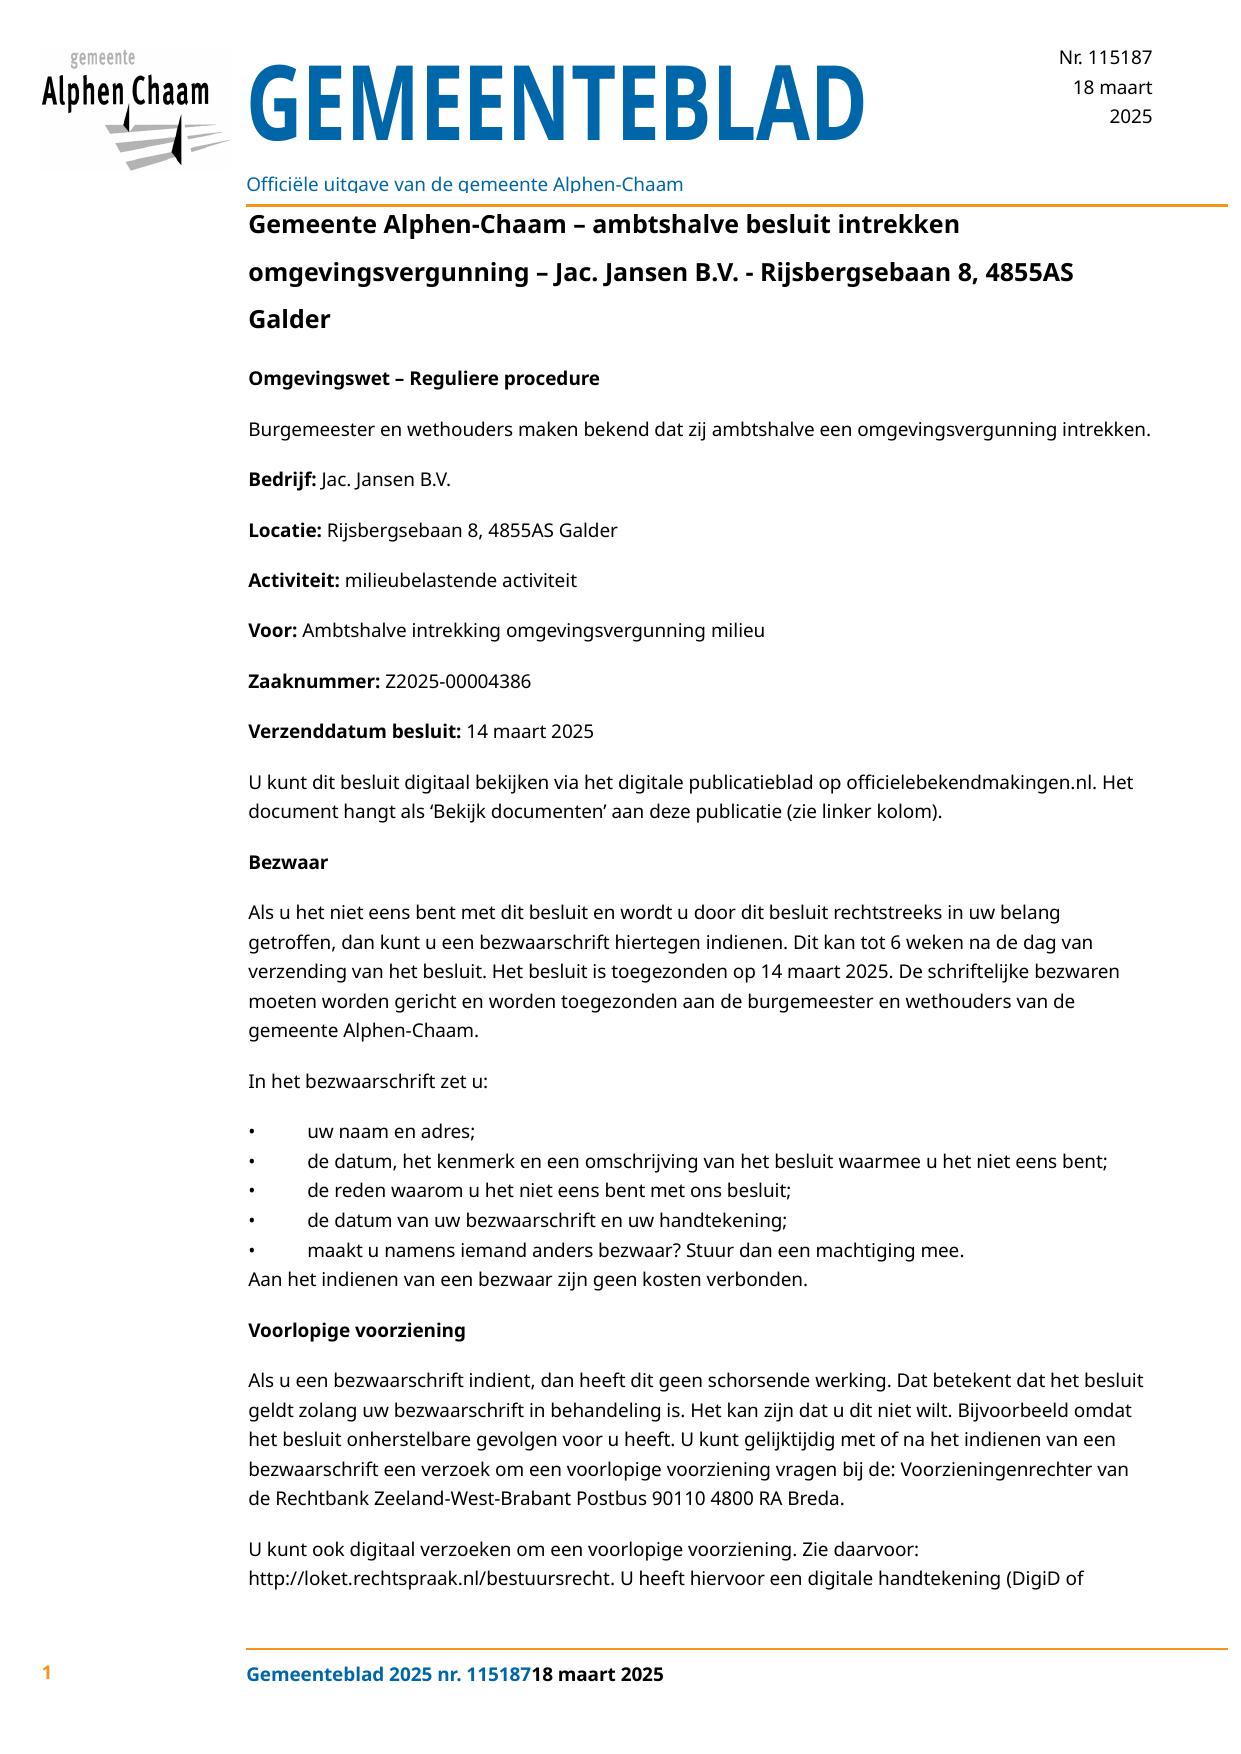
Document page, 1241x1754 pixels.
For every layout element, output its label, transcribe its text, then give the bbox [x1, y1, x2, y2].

list de datum van uw bezwaarschrift en uw handtekening; [248, 1207, 1152, 1233]
text Bedrijf: Jac. Jansen B.V. [248, 466, 1152, 492]
text Verzenddatum besluit: 14 maart 2025 [248, 718, 1152, 744]
text Voor: Ambtshalve intrekking omgevingsvergunning milieu [248, 618, 1152, 643]
list maakt u namens iemand anders bezwaar? Stuur dan een machtiging mee. [248, 1237, 1152, 1262]
text Omgevingswet – Reguliere procedure [248, 366, 1152, 391]
text Als u een bezwaarschrift indient, dan heeft dit geen schorsende werking. Dat betekent dat het besluit geldt zolang uw bezwaarschrift in behandeling is. Het kan zijn dat u dit niet wilt. Bijvoorbeeld omdat het besluit onherstelbare gevolgen voor u heeft. U kunt gelijktijdig met of na het indienen van een bezwaarschrift een verzoek om een voorlopige voorziening vragen bij de: Voorzieningenrechter van de Rechtbank Zeeland-West-Brabant Postbus 90110 4800 RA Breda. [248, 1367, 1152, 1511]
text U kunt dit besluit digitaal bekijken via het digitale publicatieblad op officielebekendmakingen.nl. Het document hangt als ‘Bekijk documenten’ aan deze publicatie (zie linker kolom). [248, 769, 1152, 824]
text Aan het indienen van een bezwaar zijn geen kosten verbonden. [248, 1266, 1152, 1292]
text Bezwaar [248, 849, 1152, 874]
text Zaaknummer: Z2025-00004386 [248, 668, 1152, 694]
text U kunt ook digitaal verzoeken om een voorlopige voorziening. Zie daarvoor: http://loket.rechtspraak.nl/bestuursrecht. U heeft hiervoor een digitale handtekening (DigiD of [248, 1536, 1152, 1591]
text Als u het niet eens bent met dit besluit en wordt u door dit besluit rechtstreeks in uw belang getroffen, dan kunt u een bezwaarschrift hiertegen indienen. Dit kan tot 6 weken na de dag van verzending van het besluit. Het besluit is toegezonden op 14 maart 2025. De schriftelijke bezwaren moeten worden gericht en worden toegezonden aan de burgemeester en wethouders van de gemeente Alphen-Chaam. [248, 899, 1152, 1043]
text Voorlopige voorziening [248, 1317, 1152, 1342]
list uw naam en adres; [248, 1118, 1152, 1144]
list de datum, het kenmerk en een omschrijving van het besluit waarmee u het niet eens bent; [248, 1148, 1152, 1174]
text In het bezwaarschrift zet u: [248, 1068, 1152, 1094]
list de reden waarom u het niet eens bent met ons besluit; [248, 1178, 1152, 1203]
text Activiteit: milieubelastende activiteit [248, 567, 1152, 593]
text Gemeente Alphen-Chaam – ambtshalve besluit intrekken omgevingsvergunning – Jac. Jansen B.V. - Rijsbergsebaan 8, 4855AS Galder [248, 207, 1152, 336]
text Locatie: Rijsbergsebaan 8, 4855AS Galder [248, 517, 1152, 542]
picture [41, 47, 231, 172]
text Burgemeester en wethouders maken bekend dat zij ambtshalve een omgevingsvergunning intrekken. [248, 416, 1152, 442]
